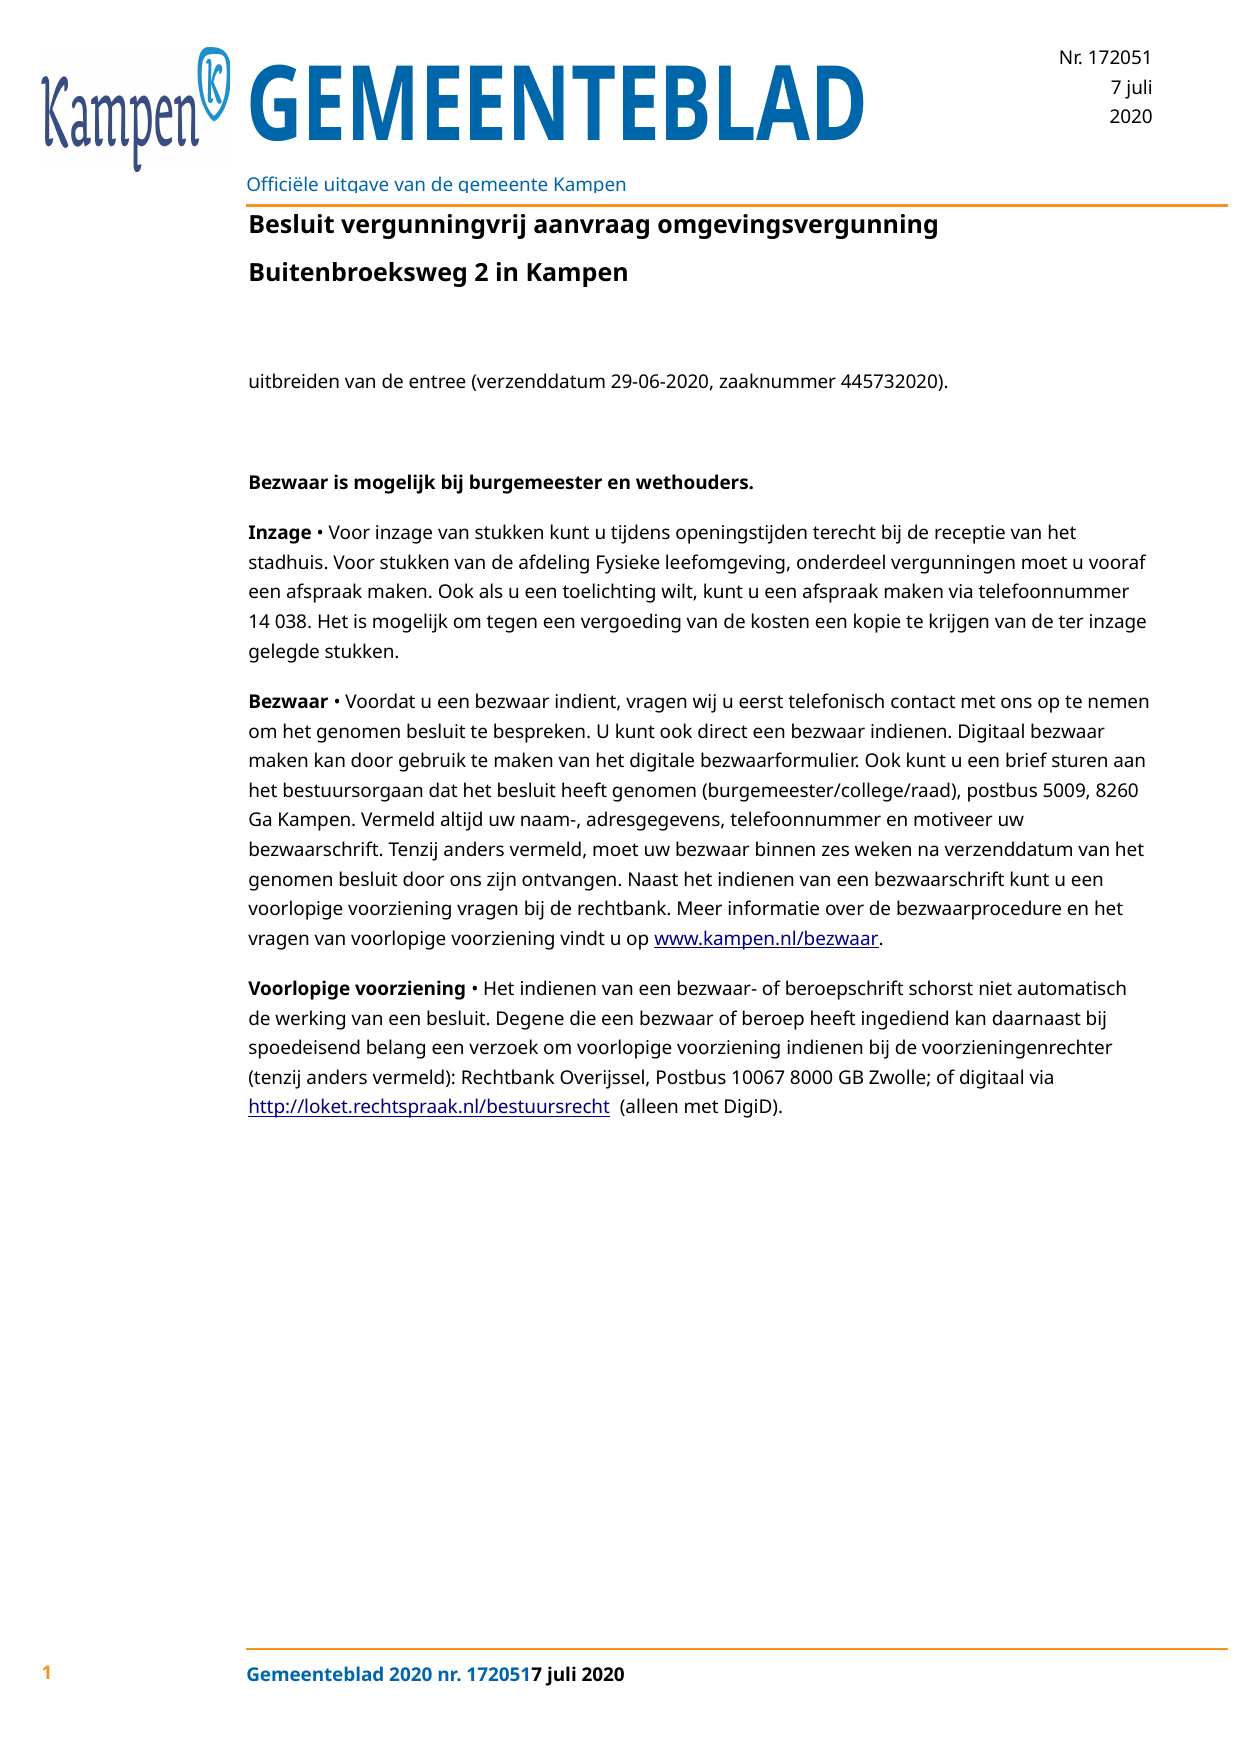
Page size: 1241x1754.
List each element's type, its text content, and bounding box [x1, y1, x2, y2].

text Besluit vergunningvrij aanvraag omgevingsvergunning Buitenbroeksweg 2 in Kampen [248, 207, 1152, 288]
text Bezwaar • Voordat u een bezwaar indient, vragen wij u eerst telefonisch contact met ons op te nemen om het genomen besluit te bespreken. U kunt ook direct een bezwaar indienen. Digitaal bezwaar maken kan door gebruik te maken van het digitale bezwaarformulier. Ook kunt u een brief sturen aan het bestuursorgaan dat het besluit heeft genomen (burgemeester/college/raad), postbus 5009, 8260 Ga Kampen. Vermeld altijd uw naam-, adresgegevens, telefoonnummer en motiveer uw bezwaarschrift. Tenzij anders vermeld, moet uw bezwaar binnen zes weken na verzenddatum van het genomen besluit door ons zijn ontvangen. Naast het indienen van een bezwaarschrift kunt u een voorlopige voorziening vragen bij de rechtbank. Meer informatie over de bezwaarprocedure en het vragen van voorlopige voorziening vindt u op www.kampen.nl/bezwaar. [248, 688, 1152, 951]
picture [41, 47, 231, 172]
text uitbreiden van de entree (verzenddatum 29-06-2020, zaaknummer 445732020). [248, 368, 1152, 394]
text Voorlopige voorziening • Het indienen van een bezwaar- of beroepschrift schorst niet automatisch de werking van een besluit. Degene die een bezwaar of beroep heeft ingediend kan daarnaast bij spoedeisend belang een verzoek om voorlopige voorziening indienen bij de voorzieningenrechter (tenzij anders vermeld): Rechtbank Overijssel, Postbus 10067 8000 GB Zwolle; of digitaal via http://loket.rechtspraak.nl/bestuursrecht (alleen met DigiD). [248, 975, 1152, 1119]
text Bezwaar is mogelijk bij burgemeester en wethouders. [248, 469, 1152, 495]
text Inzage • Voor inzage van stukken kunt u tijdens openingstijden terecht bij de receptie van het stadhuis. Voor stukken van de afdeling Fysieke leefomgeving, onderdeel vergunningen moet u vooraf een afspraak maken. Ook als u een toelichting wilt, kunt u een afspraak maken via telefoonnummer 14 038. Het is mogelijk om tegen een vergoeding van de kosten een kopie te krijgen van de ter inzage gelegde stukken. [248, 519, 1152, 664]
